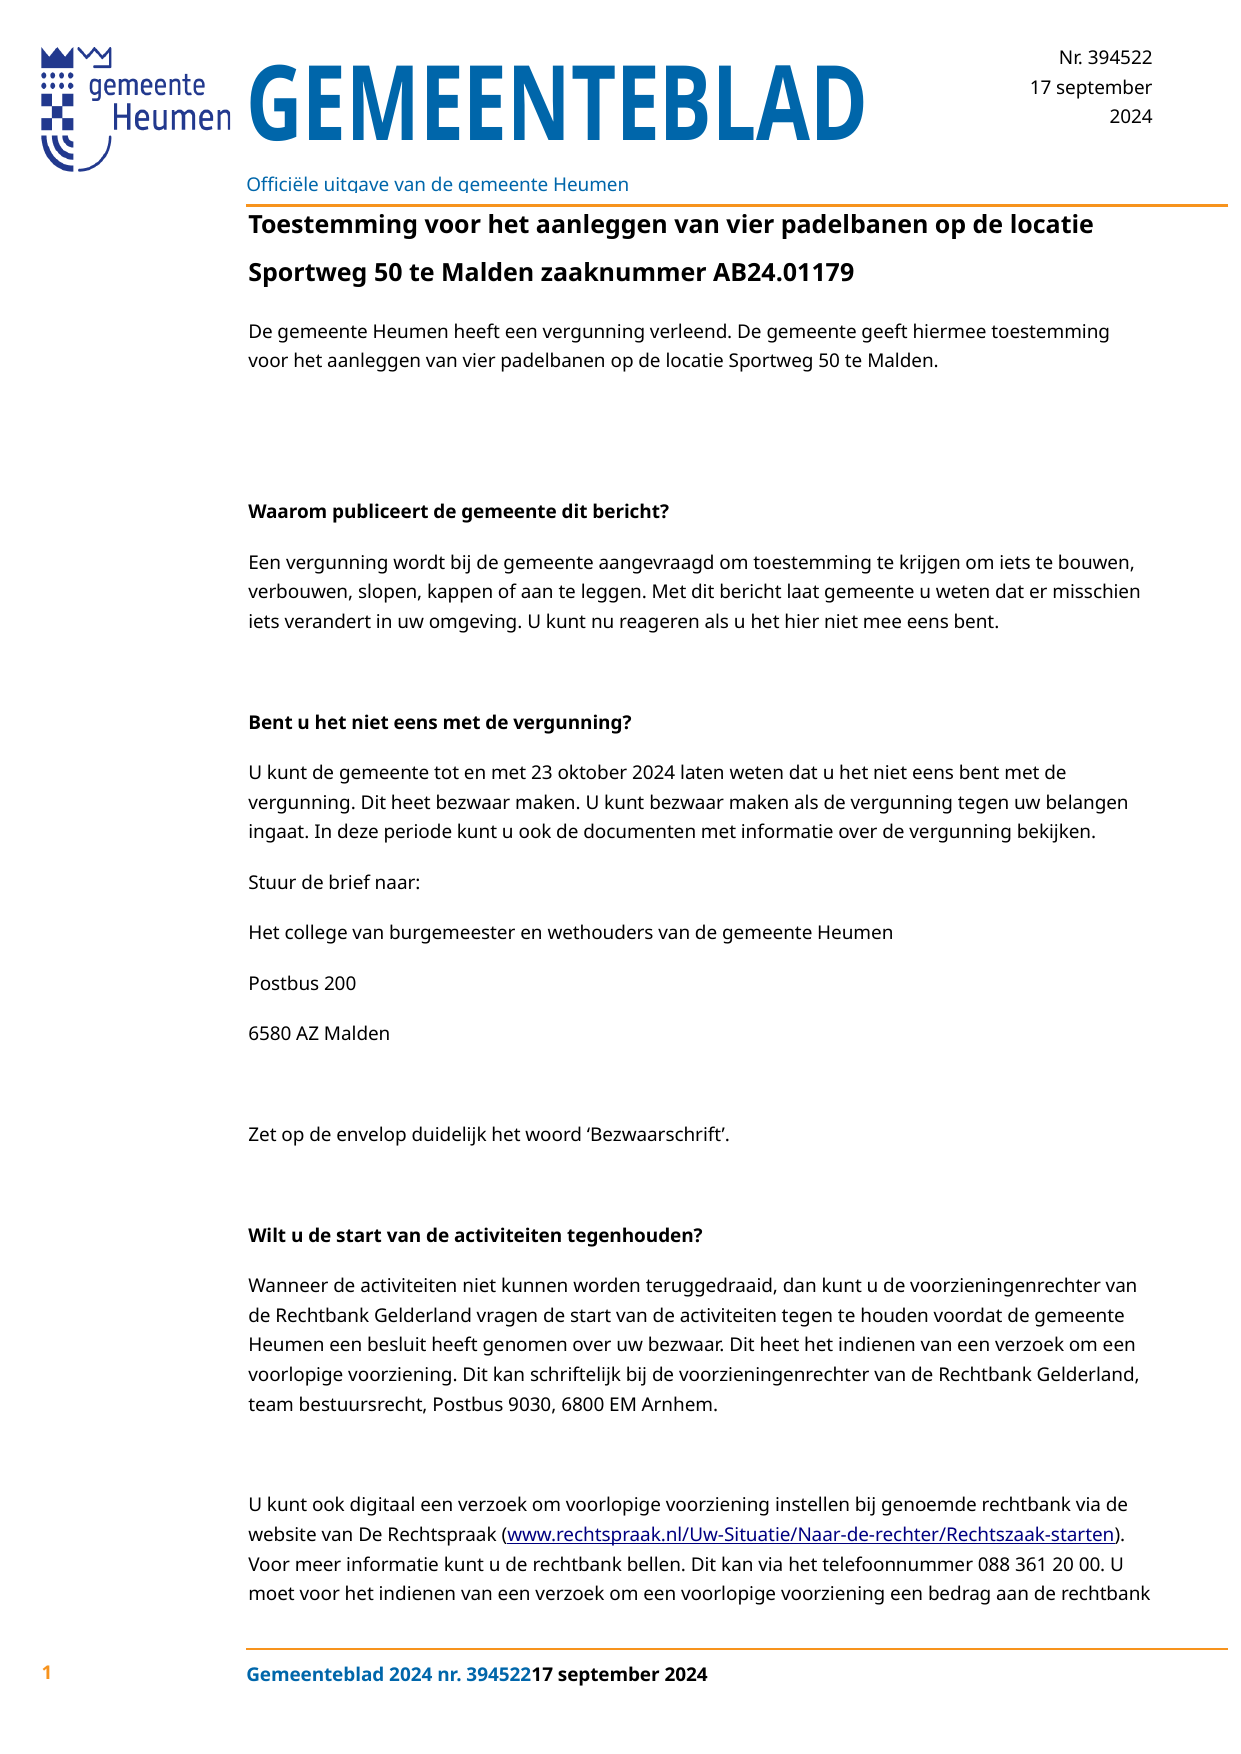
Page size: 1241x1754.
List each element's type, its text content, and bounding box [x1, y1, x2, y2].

text Zet op de envelop duidelijk het woord ‘Bezwaarschrift’. [248, 1121, 1152, 1147]
text De gemeente Heumen heeft een vergunning verleend. De gemeente geeft hiermee toestemming voor het aanleggen van vier padelbanen op de locatie Sportweg 50 te Malden. [248, 318, 1152, 373]
text Bent u het niet eens met de vergunning? [248, 709, 1152, 735]
text U kunt de gemeente tot en met 23 oktober 2024 laten weten dat u het niet eens bent met de vergunning. Dit heet bezwaar maken. U kunt bezwaar maken als de vergunning tegen uw belangen ingaat. In deze periode kunt u ook de documenten met informatie over de vergunning bekijken. [248, 759, 1152, 844]
text Wanneer de activiteiten niet kunnen worden teruggedraaid, dan kunt u de voorzieningenrechter van de Rechtbank Gelderland vragen de start van de activiteiten tegen te houden voordat de gemeente Heumen een besluit heeft genomen over uw bezwaar. Dit heet het indienen van een verzoek om een voorlopige voorziening. Dit kan schriftelijk bij de voorzieningenrechter van de Rechtbank Gelderland, team bestuursrecht, Postbus 9030, 6800 EM Arnhem. [248, 1272, 1152, 1417]
text Een vergunning wordt bij de gemeente aangevraagd om toestemming te krijgen om iets te bouwen, verbouwen, slopen, kappen of aan te leggen. Met dit bericht laat gemeente u weten dat er misschien iets verandert in uw omgeving. U kunt nu reageren als u het hier niet mee eens bent. [248, 549, 1152, 634]
text 6580 AZ Malden [248, 1020, 1152, 1046]
text Waarom publiceert de gemeente dit bericht? [248, 499, 1152, 524]
text U kunt ook digitaal een verzoek om voorlopige voorziening instellen bij genoemde rechtbank via de website van De Rechtspraak (www.rechtspraak.nl/Uw-Situatie/Naar-de-rechter/Rechtszaak-starten). Voor meer informatie kunt u de rechtbank bellen. Dit kan via het telefoonnummer 088 361 20 00. U moet voor het indienen van een verzoek om een voorlopige voorziening een bedrag aan de rechtbank [248, 1492, 1152, 1606]
text Postbus 200 [248, 970, 1152, 996]
picture [41, 47, 231, 172]
text Stuur de brief naar: [248, 869, 1152, 895]
text Wilt u de start van de activiteiten tegenhouden? [248, 1222, 1152, 1248]
text Het college van burgemeester en wethouders van de gemeente Heumen [248, 919, 1152, 945]
text Toestemming voor het aanleggen van vier padelbanen op de locatie Sportweg 50 te Malden zaaknummer AB24.01179 [248, 207, 1152, 288]
